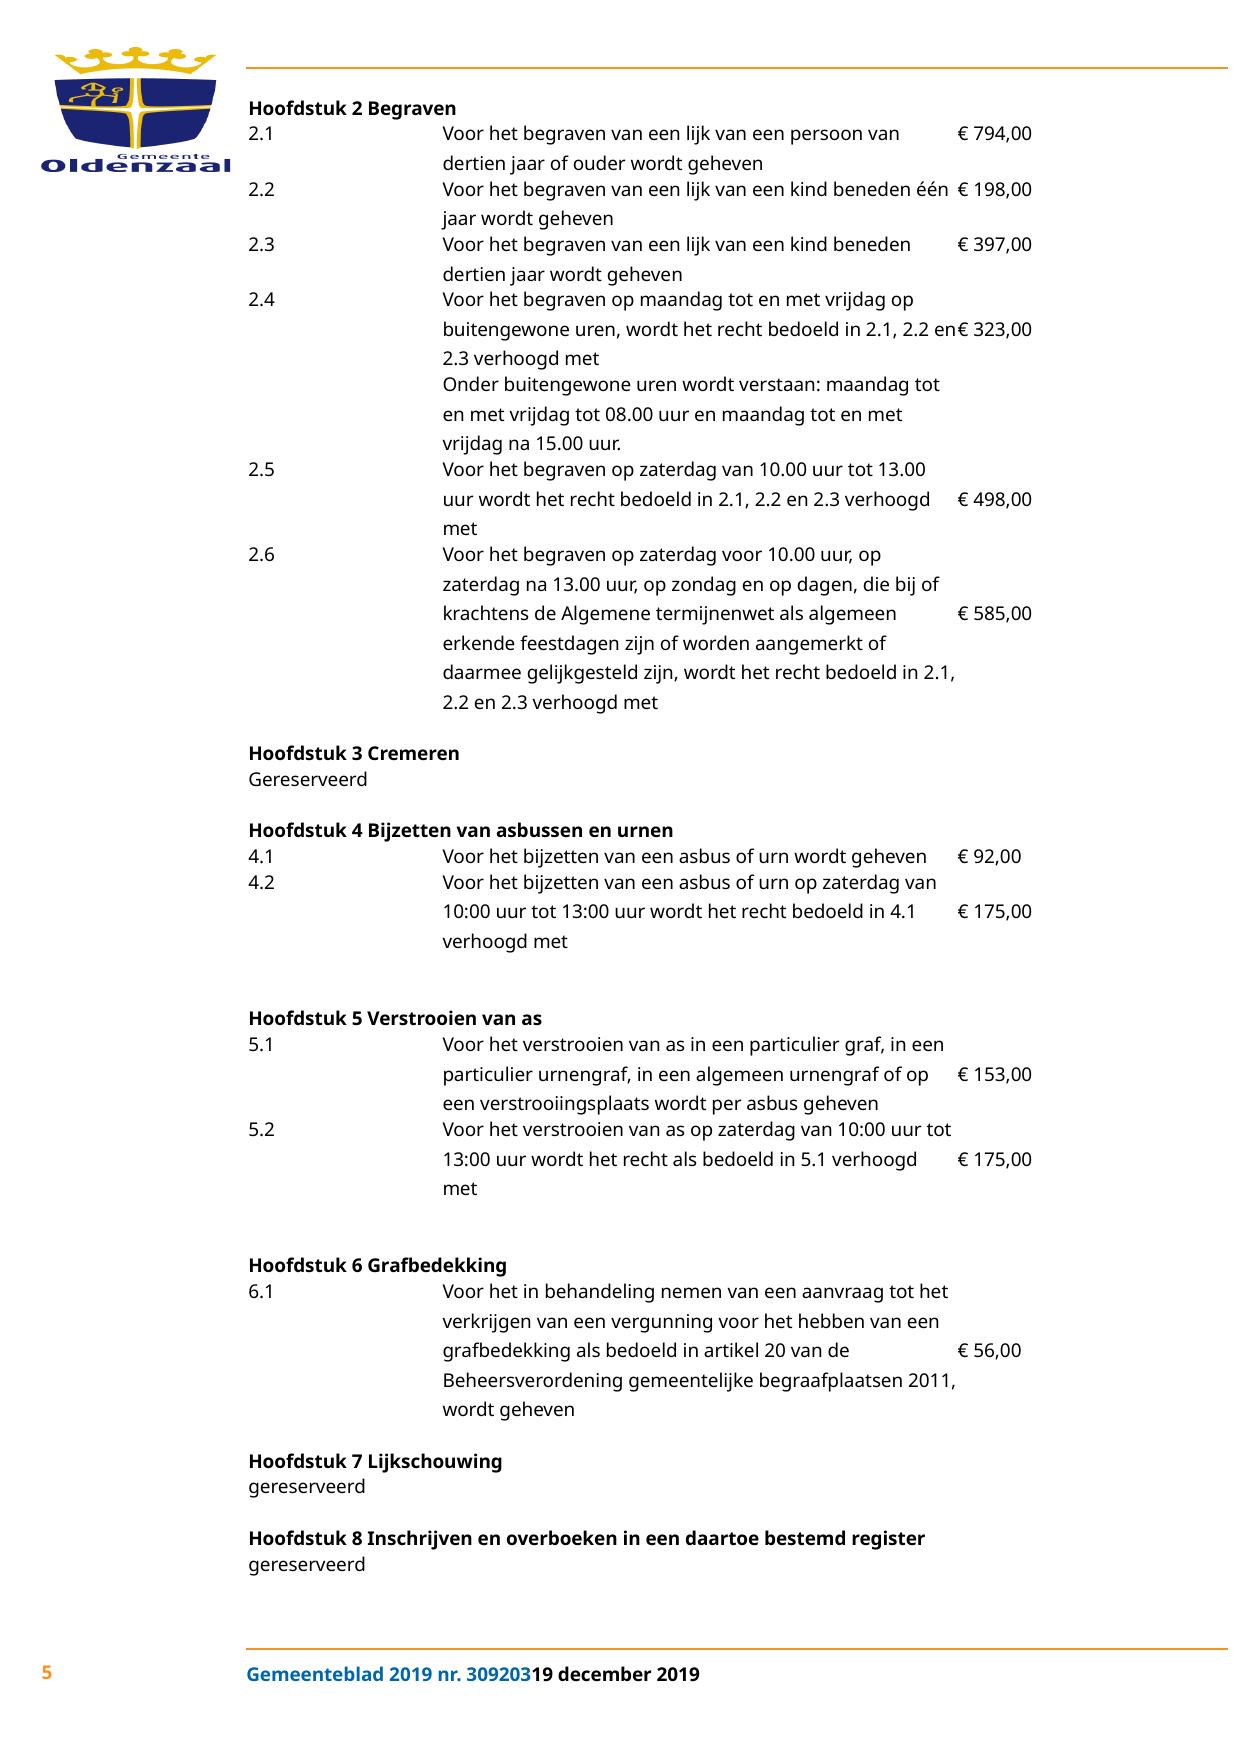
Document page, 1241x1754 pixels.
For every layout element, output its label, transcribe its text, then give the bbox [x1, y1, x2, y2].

table_cell Voor het begraven op zaterdag voor 10.00 uur, op zaterdag na 13.00 uur, op zondag en op dagen, die bij of krachtens de Algemene termijnenwet als algemeen erkende feestdagen zijn of worden aangemerkt of daarmee gelijkgesteld zijn, wordt het recht bedoeld in 2.1, 2.2 en 2.3 verhoogd met [442, 541, 957, 715]
table_cell [442, 792, 957, 818]
table_cell Hoofdstuk 8 Inschrijven en overboeken in een daartoe bestemd register [248, 1525, 957, 1551]
table_cell Voor het verstrooien van as op zaterdag van 10:00 uur tot 13:00 uur wordt het recht als bedoeld in 5.1 verhoogd met [442, 1116, 957, 1201]
table_cell 2.3 [248, 231, 442, 286]
table_cell [958, 1227, 1152, 1252]
table_cell [958, 1422, 1152, 1448]
table_cell Hoofdstuk 4 Bijzetten van asbussen en urnen [248, 818, 957, 843]
table_cell [442, 715, 957, 741]
table_cell Voor het bijzetten van een asbus of urn wordt geheven [442, 844, 957, 869]
table_cell Hoofdstuk 7 Lijkschouwing [248, 1448, 957, 1474]
table_cell [958, 980, 1152, 1006]
table_cell € 56,00 [958, 1278, 1152, 1422]
table_cell [958, 715, 1152, 741]
table_cell 4.2 [248, 869, 442, 954]
table_cell 6.1 [248, 1278, 442, 1422]
table_cell [958, 1201, 1152, 1227]
table_cell Gereserveerd [248, 766, 957, 792]
table_cell 2.4 [248, 286, 442, 371]
table_cell € 397,00 [958, 231, 1152, 286]
table_cell Voor het begraven van een lijk van een persoon van dertien jaar of ouder wordt geheven [442, 121, 957, 176]
table_cell [958, 1525, 1152, 1551]
table_cell Voor het bijzetten van een asbus of urn op zaterdag van 10:00 uur tot 13:00 uur wordt het recht bedoeld in 4.1 verhoogd met [442, 869, 957, 954]
table_cell [248, 1201, 442, 1227]
table_cell [958, 1577, 1152, 1602]
table_cell € 92,00 [958, 844, 1152, 869]
table_cell [442, 1227, 957, 1252]
table_cell [958, 1474, 1152, 1499]
table_cell € 175,00 [958, 1116, 1152, 1201]
table_cell [958, 766, 1152, 792]
table_cell € 794,00 [958, 121, 1152, 176]
table_cell [248, 1577, 442, 1602]
table_cell Onder buitengewone uren wordt verstaan: maandag tot en met vrijdag tot 08.00 uur en maandag tot en met vrijdag na 15.00 uur. [442, 371, 957, 456]
table_cell € 175,00 [958, 869, 1152, 954]
table_cell Voor het begraven van een lijk van een kind beneden één jaar wordt geheven [442, 176, 957, 231]
table_cell Hoofdstuk 3 Cremeren [248, 741, 957, 766]
table_cell [248, 1500, 442, 1525]
table_cell gereserveerd [248, 1551, 957, 1577]
table_cell [958, 954, 1152, 980]
table_cell 5.2 [248, 1116, 442, 1201]
table_cell [958, 95, 1152, 121]
table_cell Voor het verstrooien van as in een particulier graf, in een particulier urnengraf, in een algemeen urnengraf of op een verstrooiingsplaats wordt per asbus geheven [442, 1031, 957, 1116]
table_cell [248, 1227, 442, 1252]
table_cell € 498,00 [958, 456, 1152, 541]
table_cell Voor het begraven van een lijk van een kind beneden dertien jaar wordt geheven [442, 231, 957, 286]
table_cell [958, 1006, 1152, 1031]
table_cell Hoofdstuk 5 Verstrooien van as [248, 1006, 957, 1031]
table_cell 4.1 [248, 844, 442, 869]
table_cell [442, 1201, 957, 1227]
table_cell [248, 980, 442, 1006]
table_cell [958, 741, 1152, 766]
table_cell € 585,00 [958, 541, 1152, 715]
table_cell [248, 715, 442, 741]
picture [41, 47, 231, 172]
table_cell gereserveerd [248, 1474, 957, 1499]
table_cell [248, 371, 442, 456]
table_cell [958, 371, 1152, 456]
table_cell € 153,00 [958, 1031, 1152, 1116]
table_cell 5.1 [248, 1031, 442, 1116]
table_cell [442, 1577, 957, 1602]
table_cell 2.5 [248, 456, 442, 541]
table_cell Voor het begraven op zaterdag van 10.00 uur tot 13.00 uur wordt het recht bedoeld in 2.1, 2.2 en 2.3 verhoogd met [442, 456, 957, 541]
table_cell [958, 1500, 1152, 1525]
table_cell € 323,00 [958, 286, 1152, 371]
table_cell Hoofdstuk 2 Begraven [248, 95, 957, 121]
table_cell [442, 1422, 957, 1448]
table_cell Voor het begraven op maandag tot en met vrijdag op buitengewone uren, wordt het recht bedoeld in 2.1, 2.2 en 2.3 verhoogd met [442, 286, 957, 371]
table_cell € 198,00 [958, 176, 1152, 231]
table_cell [958, 1551, 1152, 1577]
table_cell Voor het in behandeling nemen van een aanvraag tot het verkrijgen van een vergunning voor het hebben van een grafbedekking als bedoeld in artikel 20 van de Beheersverordening gemeentelijke begraafplaatsen 2011, wordt geheven [442, 1278, 957, 1422]
table_cell [248, 792, 442, 818]
table_cell [442, 980, 957, 1006]
table_cell [958, 1448, 1152, 1474]
table_cell [442, 954, 957, 980]
table_cell 2.6 [248, 541, 442, 715]
table_cell 2.1 [248, 121, 442, 176]
table_cell [958, 1253, 1152, 1278]
table_cell [248, 1422, 442, 1448]
table_cell [958, 792, 1152, 818]
table_cell [442, 1500, 957, 1525]
table_cell [958, 818, 1152, 843]
table_cell 2.2 [248, 176, 442, 231]
table_cell Hoofdstuk 6 Grafbedekking [248, 1253, 957, 1278]
table_cell [248, 954, 442, 980]
